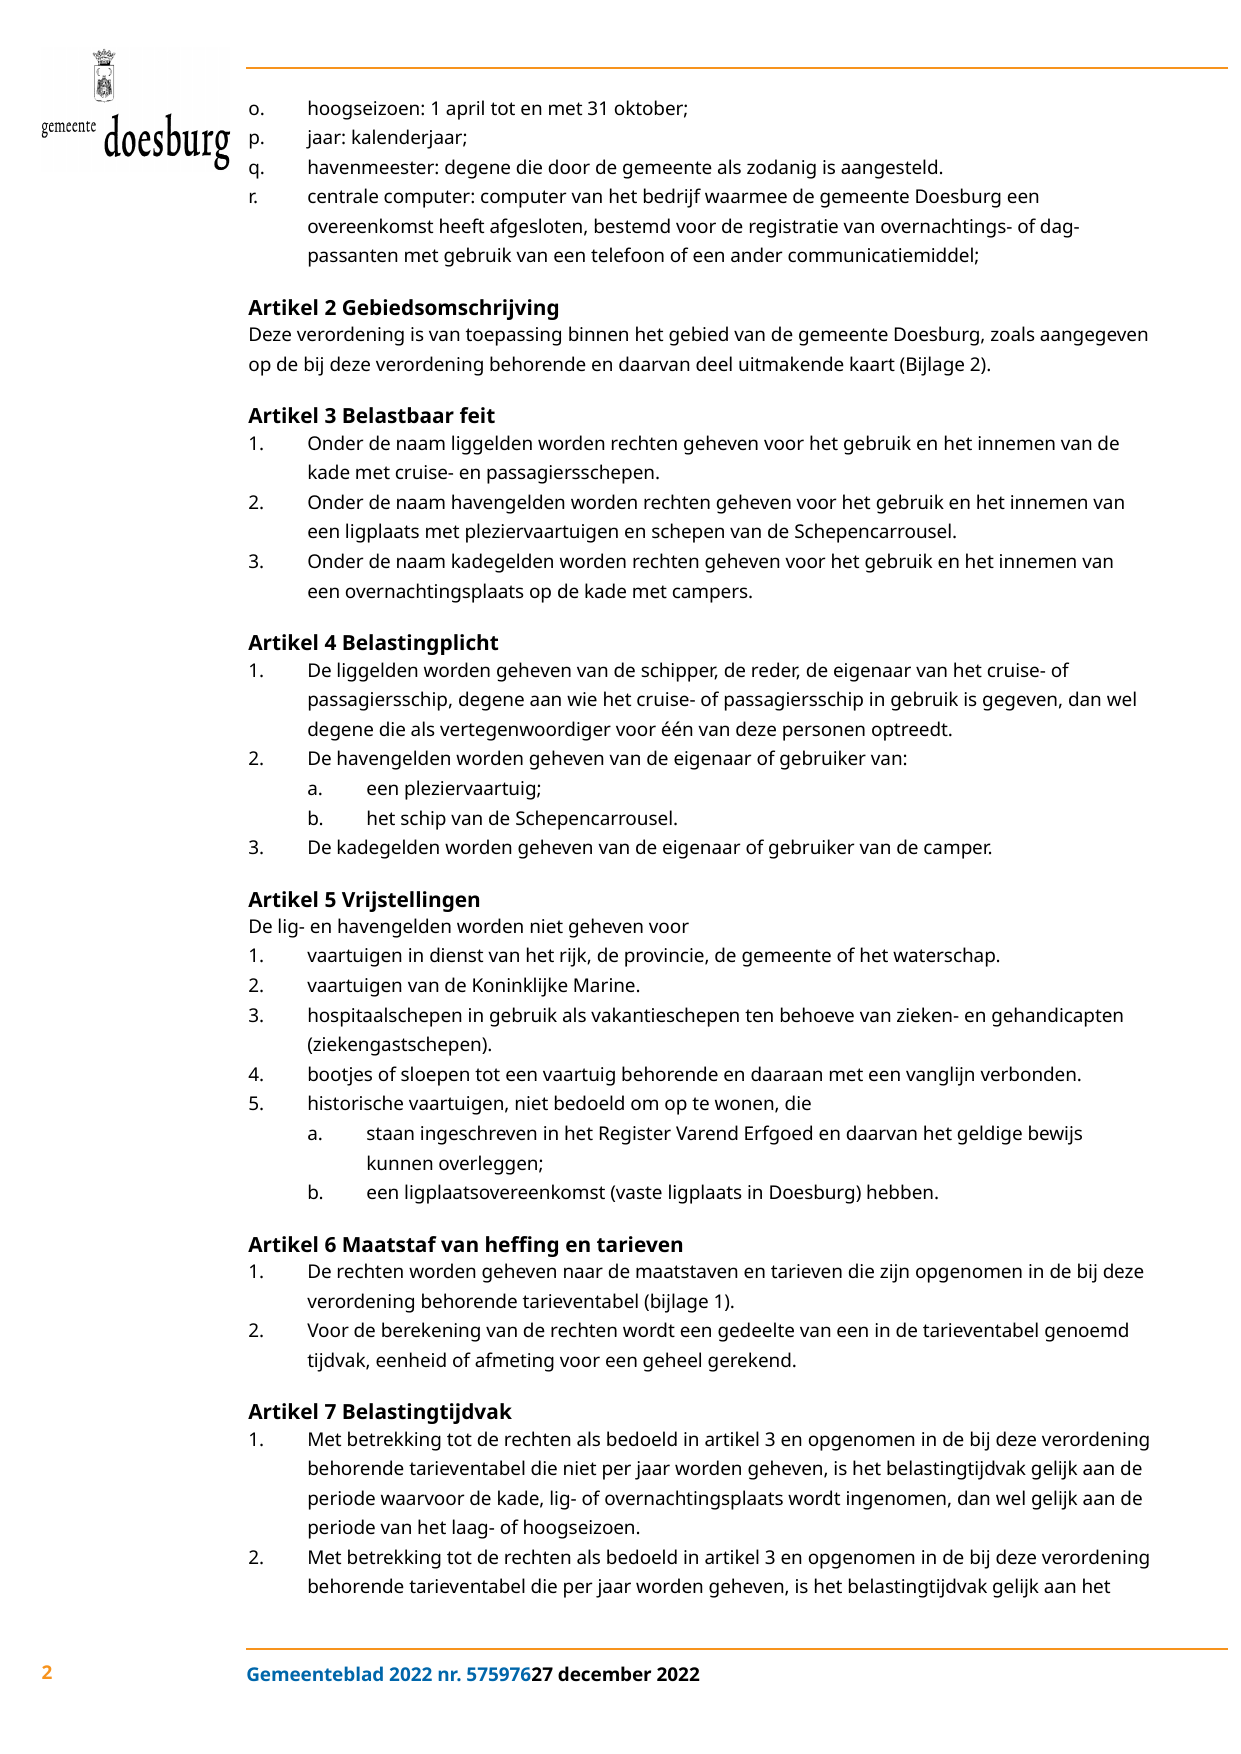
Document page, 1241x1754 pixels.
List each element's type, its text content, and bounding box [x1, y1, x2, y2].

list vaartuigen van de Koninklijke Marine. [248, 972, 1152, 998]
text Artikel 3 Belastbaar feit [248, 402, 1152, 430]
text Artikel 6 Maatstaf van heffing en tarieven [248, 1230, 1152, 1258]
list een pleziervaartuig; [307, 775, 1152, 801]
list Onder de naam havengelden worden rechten geheven voor het gebruik en het innemen van een ligplaats met pleziervaartuigen en schepen van de Schepencarrousel. [248, 489, 1152, 544]
list een ligplaatsovereenkomst (vaste ligplaats in Doesburg) hebben. [307, 1179, 1152, 1205]
list havenmeester: degene die door de gemeente als zodanig is aangesteld. [248, 154, 1152, 180]
text Deze verordening is van toepassing binnen het gebied van de gemeente Doesburg, zoals aangegeven op de bij deze verordening behorende en daarvan deel uitmakende kaart (Bijlage 2). [248, 322, 1152, 377]
list bootjes of sloepen tot een vaartuig behorende en daaraan met een vanglijn verbonden. [248, 1061, 1152, 1087]
list vaartuigen in dienst van het rijk, de provincie, de gemeente of het waterschap. [248, 943, 1152, 968]
list Met betrekking tot de rechten als bedoeld in artikel 3 en opgenomen in de bij deze verordening behorende tarieventabel die per jaar worden geheven, is het belastingtijdvak gelijk aan het [248, 1544, 1152, 1599]
list De havengelden worden geheven van de eigenaar of gebruiker van: [248, 746, 1152, 771]
text Artikel 4 Belastingplicht [248, 628, 1152, 657]
list staan ingeschreven in het Register Varend Erfgoed en daarvan het geldige bewijs kunnen overleggen; [307, 1120, 1152, 1176]
text Artikel 2 Gebiedsomschrijving [248, 293, 1152, 322]
list historische vaartuigen, niet bedoeld om op te wonen, die [248, 1091, 1152, 1116]
text Artikel 5 Vrijstellingen [248, 885, 1152, 913]
list Met betrekking tot de rechten als bedoeld in artikel 3 en opgenomen in de bij deze verordening behorende tarieventabel die niet per jaar worden geheven, is het belastingtijdvak gelijk aan de periode waarvoor de kade, lig- of overnachtingsplaats wordt ingenomen, dan wel gelijk aan de periode van het laag- of hoogseizoen. [248, 1426, 1152, 1540]
list het schip van de Schepencarrousel. [307, 805, 1152, 830]
list jaar: kalenderjaar; [248, 124, 1152, 150]
list De liggelden worden geheven van de schipper, de reder, de eigenaar van het cruise- of passagiersschip, degene aan wie het cruise- of passagiersschip in gebruik is gegeven, dan wel degene die als vertegenwoordiger voor één van deze personen optreedt. [248, 657, 1152, 742]
list hospitaalschepen in gebruik als vakantieschepen ten behoeve van zieken- en gehandicapten (ziekengastschepen). [248, 1002, 1152, 1057]
list De kadegelden worden geheven van de eigenaar of gebruiker van de camper. [248, 834, 1152, 860]
list Onder de naam liggelden worden rechten geheven voor het gebruik en het innemen van de kade met cruise- en passagiersschepen. [248, 430, 1152, 485]
list Onder de naam kadegelden worden rechten geheven voor het gebruik en het innemen van een overnachtingsplaats op de kade met campers. [248, 548, 1152, 604]
list De rechten worden geheven naar de maatstaven en tarieven die zijn opgenomen in de bij deze verordening behorende tarieventabel (bijlage 1). [248, 1258, 1152, 1313]
text Artikel 7 Belastingtijdvak [248, 1397, 1152, 1426]
list Voor de berekening van de rechten wordt een gedeelte van een in de tarieventabel genoemd tijdvak, eenheid of afmeting voor een geheel gerekend. [248, 1317, 1152, 1373]
list centrale computer: computer van het bedrijf waarmee de gemeente Doesburg een overeenkomst heeft afgesloten, bestemd voor de registratie van overnachtings- of dag- passanten met gebruik van een telefoon of een ander communicatiemiddel; [248, 183, 1152, 268]
list hoogseizoen: 1 april tot en met 31 oktober; [248, 95, 1152, 121]
text De lig- en havengelden worden niet geheven voor [248, 913, 1152, 939]
picture [41, 47, 231, 172]
